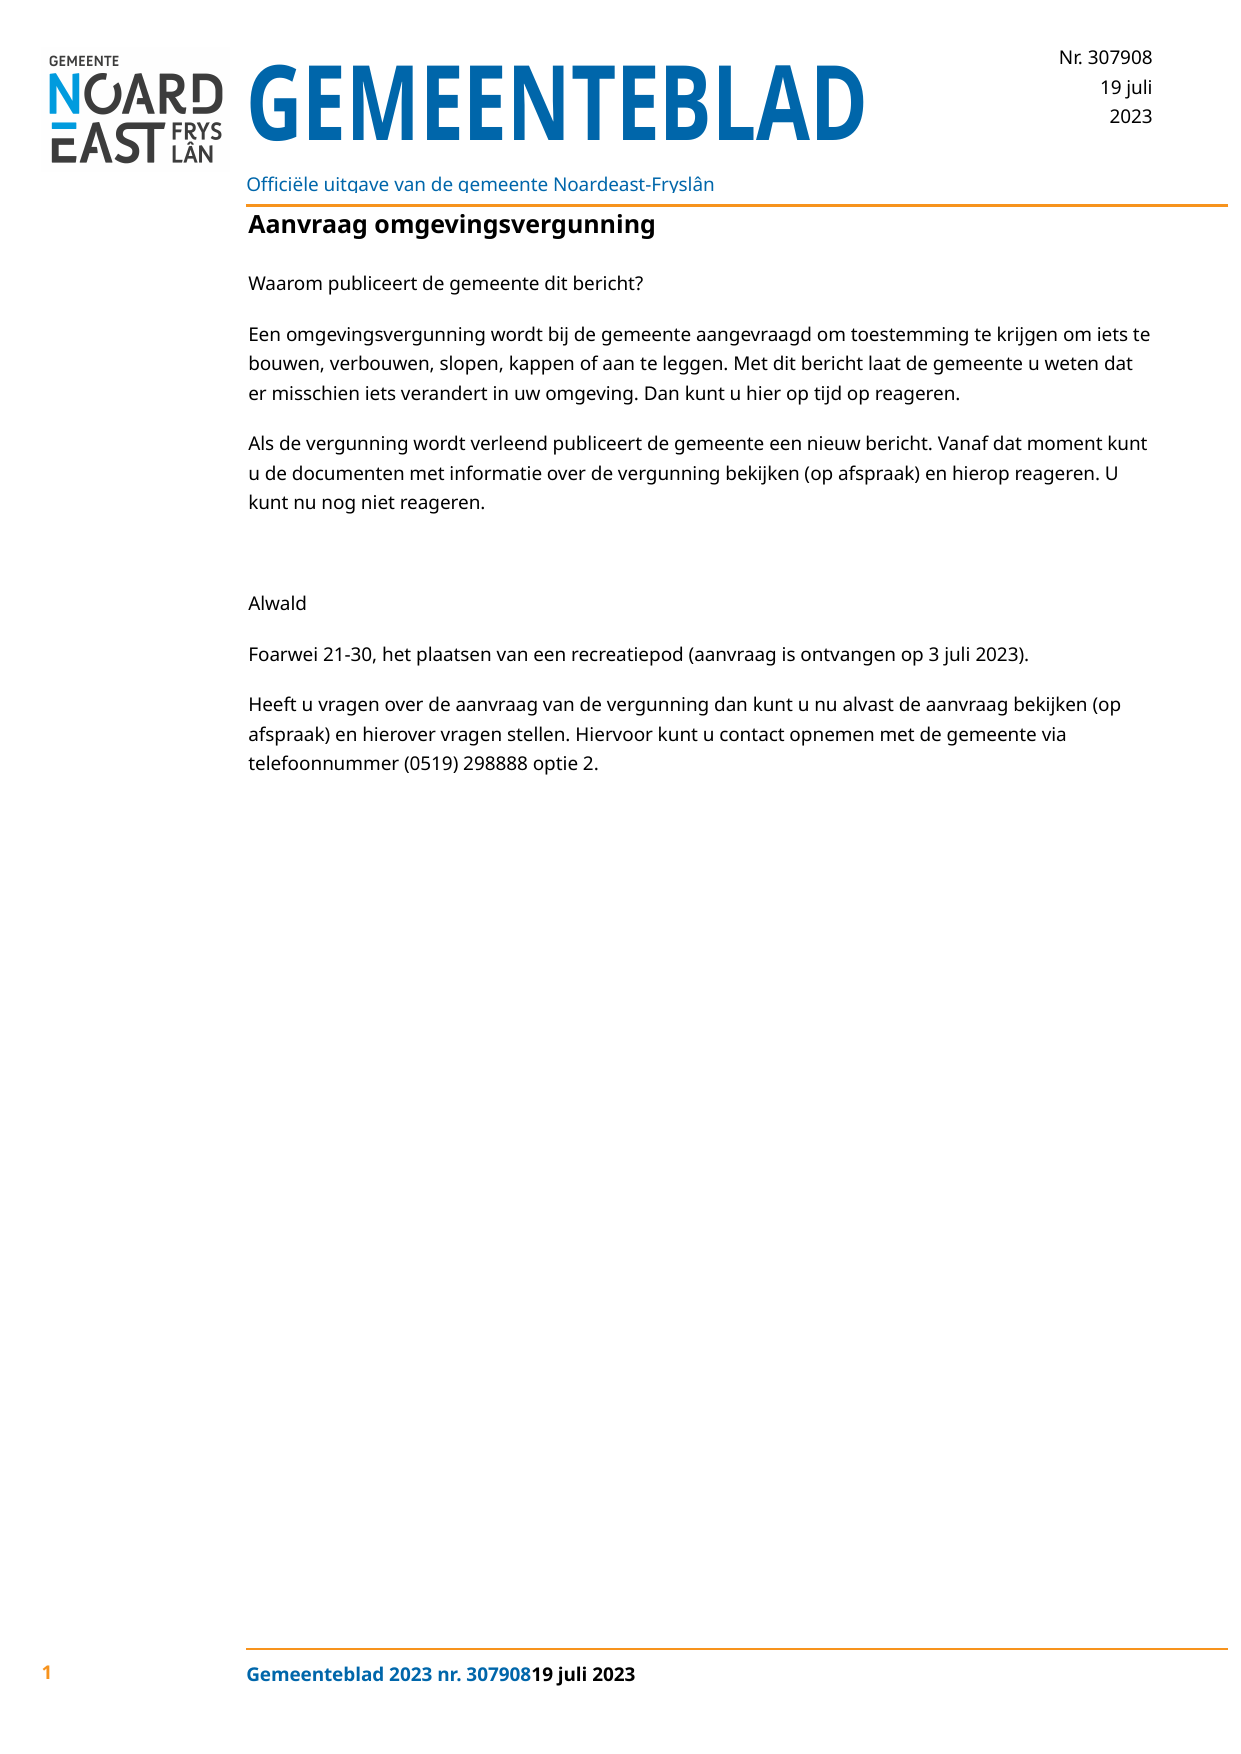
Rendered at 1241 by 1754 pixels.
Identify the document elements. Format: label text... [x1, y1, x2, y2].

text Alwald [248, 590, 1152, 616]
text Heeft u vragen over de aanvraag van de vergunning dan kunt u nu alvast de aanvraag bekijken (op afspraak) en hierover vragen stellen. Hiervoor kunt u contact opnemen met de gemeente via telefoonnummer (0519) 298888 optie 2. [248, 691, 1152, 776]
picture [41, 47, 231, 172]
text Aanvraag omgevingsvergunning [248, 207, 1152, 241]
text Waarom publiceert de gemeente dit bericht? [248, 270, 1152, 296]
text Een omgevingsvergunning wordt bij de gemeente aangevraagd om toestemming te krijgen om iets te bouwen, verbouwen, slopen, kappen of aan te leggen. Met dit bericht laat de gemeente u weten dat er misschien iets verandert in uw omgeving. Dan kunt u hier op tijd op reageren. [248, 321, 1152, 406]
text Foarwei 21-30, het plaatsen van een recreatiepod (aanvraag is ontvangen op 3 juli 2023). [248, 641, 1152, 666]
text Als de vergunning wordt verleend publiceert de gemeente een nieuw bericht. Vanaf dat moment kunt u de documenten met informatie over de vergunning bekijken (op afspraak) en hierop reageren. U kunt nu nog niet reageren. [248, 430, 1152, 515]
